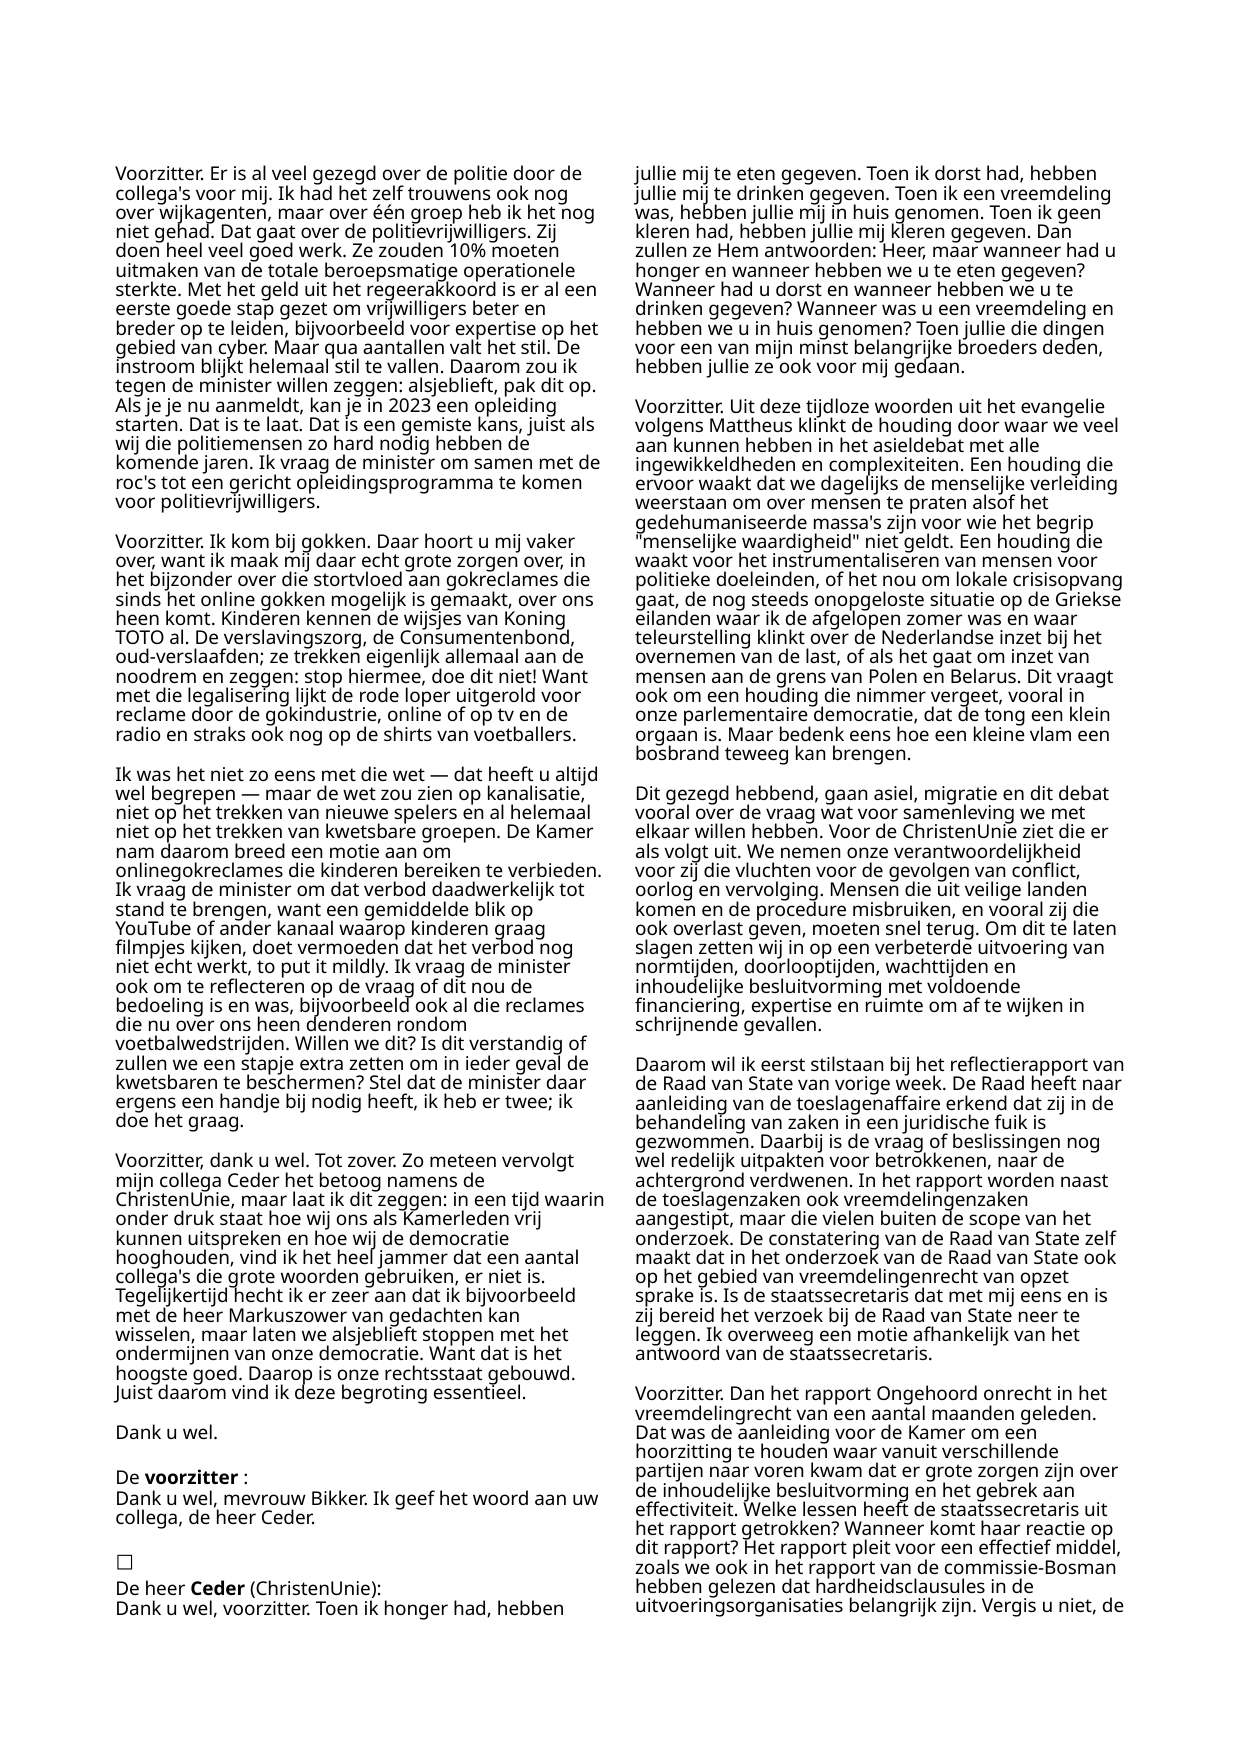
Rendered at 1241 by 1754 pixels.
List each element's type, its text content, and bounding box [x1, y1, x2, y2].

text De voorzitter : [115, 1464, 605, 1489]
text Dank u wel. [115, 1424, 605, 1443]
text Voorzitter. Dan het rapport Ongehoord onrecht in het vreemdelingrecht van een aantal maanden geleden. Dat was de aanleiding voor de Kamer om een hoorzitting te houden waar vanuit verschillende partijen naar voren kwam dat er grote zorgen zijn over de inhoudelijke besluitvorming en het gebrek aan effectiviteit. Welke lessen heeft de staatssecretaris uit het rapport getrokken? Wanneer komt haar reactie op dit rapport? Het rapport pleit voor een effectief middel, zoals we ook in het rapport van de commissie-Bosman hebben gelezen dat hardheidsclausules in de uitvoeringsorganisaties belangrijk zijn. Vergis u niet, de [635, 1385, 1125, 1616]
text Dank u wel, voorzitter. Toen ik honger had, hebben [115, 1600, 605, 1620]
text ⬜ [115, 1549, 605, 1575]
text Daarom wil ik eerst stilstaan bij het reflectierapport van de Raad van State van vorige week. De Raad heeft naar aanleiding van de toeslagenaffaire erkend dat zij in de behandeling van zaken in een juridische fuik is gezwommen. Daarbij is de vraag of beslissingen nog wel redelijk uitpakten voor betrokkenen, naar de achtergrond verdwenen. In het rapport worden naast de toeslagenzaken ook vreemdelingenzaken aangestipt, maar die vielen buiten de scope van het onderzoek. De constatering van de Raad van State zelf maakt dat in het onderzoek van de Raad van State ook op het gebied van vreemdelingenrecht van opzet sprake is. Is de staatssecretaris dat met mij eens en is zij bereid het verzoek bij de Raad van State neer te leggen. Ik overweeg een motie afhankelijk van het antwoord van de staatssecretaris. [635, 1056, 1125, 1364]
text Voorzitter. Uit deze tijdloze woorden uit het evangelie volgens Mattheus klinkt de houding door waar we veel aan kunnen hebben in het asieldebat met alle ingewikkeldheden en complexiteiten. Een houding die ervoor waakt dat we dagelijks de menselijke verleiding weerstaan om over mensen te praten alsof het gedehumaniseerde massa's zijn voor wie het begrip "menselijke waardigheid" niet geldt. Een houding die waakt voor het instrumentaliseren van mensen voor politieke doeleinden, of het nou om lokale crisisopvang gaat, de nog steeds onopgeloste situatie op de Griekse eilanden waar ik de afgelopen zomer was en waar teleurstelling klinkt over de Nederlandse inzet bij het overnemen van de last, of als het gaat om inzet van mensen aan de grens van Polen en Belarus. Dit vraagt ook om een houding die nimmer vergeet, vooral in onze parlementaire democratie, dat de tong een klein orgaan is. Maar bedenk eens hoe een kleine vlam een bosbrand teweeg kan brengen. [635, 398, 1125, 764]
text Dank u wel, mevrouw Bikker. Ik geef het woord aan uw collega, de heer Ceder. [115, 1489, 605, 1528]
text Dit gezegd hebbend, gaan asiel, migratie en dit debat vooral over de vraag wat voor samenleving we met elkaar willen hebben. Voor de ChristenUnie ziet die er als volgt uit. We nemen onze verantwoordelijkheid voor zij die vluchten voor de gevolgen van conflict, oorlog en vervolging. Mensen die uit veilige landen komen en de procedure misbruiken, en vooral zij die ook overlast geven, moeten snel terug. Om dit te laten slagen zetten wij in op een verbeterde uitvoering van normtijden, doorlooptijden, wachttijden en inhoudelijke besluitvorming met voldoende financiering, expertise en ruimte om af te wijken in schrijnende gevallen. [635, 785, 1125, 1035]
text Voorzitter. Ik kom bij gokken. Daar hoort u mij vaker over, want ik maak mij daar echt grote zorgen over, in het bijzonder over die stortvloed aan gokreclames die sinds het online gokken mogelijk is gemaakt, over ons heen komt. Kinderen kennen de wijsjes van Koning TOTO al. De verslavingszorg, de Consumentenbond, oud-verslaafden; ze trekken eigenlijk allemaal aan de noodrem en zeggen: stop hiermee, doe dit niet! Want met die legalisering lijkt de rode loper uitgerold voor reclame door de gokindustrie, online of op tv en de radio en straks ook nog op de shirts van voetballers. [115, 533, 605, 745]
text Ik was het niet zo eens met die wet — dat heeft u altijd wel begrepen — maar de wet zou zien op kanalisatie, niet op het trekken van nieuwe spelers en al helemaal niet op het trekken van kwetsbare groepen. De Kamer nam daarom breed een motie aan om onlinegokreclames die kinderen bereiken te verbieden. Ik vraag de minister om dat verbod daadwerkelijk tot stand te brengen, want een gemiddelde blik op YouTube of ander kanaal waarop kinderen graag filmpjes kijken, doet vermoeden dat het verbod nog niet echt werkt, to put it mildly. Ik vraag de minister ook om te reflecteren op de vraag of dit nou de bedoeling is en was, bijvoorbeeld ook al die reclames die nu over ons heen denderen rondom voetbalwedstrijden. Willen we dit? Is dit verstandig of zullen we een stapje extra zetten om in ieder geval de kwetsbaren te beschermen? Stel dat de minister daar ergens een handje bij nodig heeft, ik heb er twee; ik doe het graag. [115, 766, 605, 1132]
text jullie mij te eten gegeven. Toen ik dorst had, hebben jullie mij te drinken gegeven. Toen ik een vreemdeling was, hebben jullie mij in huis genomen. Toen ik geen kleren had, hebben jullie mij kleren gegeven. Dan zullen ze Hem antwoorden: Heer, maar wanneer had u honger en wanneer hebben we u te eten gegeven? Wanneer had u dorst en wanneer hebben we u te drinken gegeven? Wanneer was u een vreemdeling en hebben we u in huis genomen? Toen jullie die dingen voor een van mijn minst belangrijke broeders deden, hebben jullie ze ook voor mij gedaan. [635, 165, 1125, 377]
text Voorzitter, dank u wel. Tot zover. Zo meteen vervolgt mijn collega Ceder het betoog namens de ChristenUnie, maar laat ik dit zeggen: in een tijd waarin onder druk staat hoe wij ons als Kamerleden vrij kunnen uitspreken en hoe wij de democratie hooghouden, vind ik het heel jammer dat een aantal collega's die grote woorden gebruiken, er niet is. Tegelijkertijd hecht ik er zeer aan dat ik bijvoorbeeld met de heer Markuszower van gedachten kan wisselen, maar laten we alsjeblieft stoppen met het ondermijnen van onze democratie. Want dat is het hoogste goed. Daarop is onze rechtsstaat gebouwd. Juist daarom vind ik deze begroting essentieel. [115, 1152, 605, 1403]
text De heer Ceder (ChristenUnie): [115, 1575, 605, 1600]
text Voorzitter. Er is al veel gezegd over de politie door de collega's voor mij. Ik had het zelf trouwens ook nog over wijkagenten, maar over één groep heb ik het nog niet gehad. Dat gaat over de politievrijwilligers. Zij doen heel veel goed werk. Ze zouden 10% moeten uitmaken van de totale beroepsmatige operationele sterkte. Met het geld uit het regeerakkoord is er al een eerste goede stap gezet om vrijwilligers beter en breder op te leiden, bijvoorbeeld voor expertise op het gebied van cyber. Maar qua aantallen valt het stil. De instroom blijkt helemaal stil te vallen. Daarom zou ik tegen de minister willen zeggen: alsjeblieft, pak dit op. Als je je nu aanmeldt, kan je in 2023 een opleiding starten. Dat is te laat. Dat is een gemiste kans, juist als wij die politiemensen zo hard nodig hebben de komende jaren. Ik vraag de minister om samen met de roc's tot een gericht opleidingsprogramma te komen voor politievrijwilligers. [115, 165, 605, 512]
